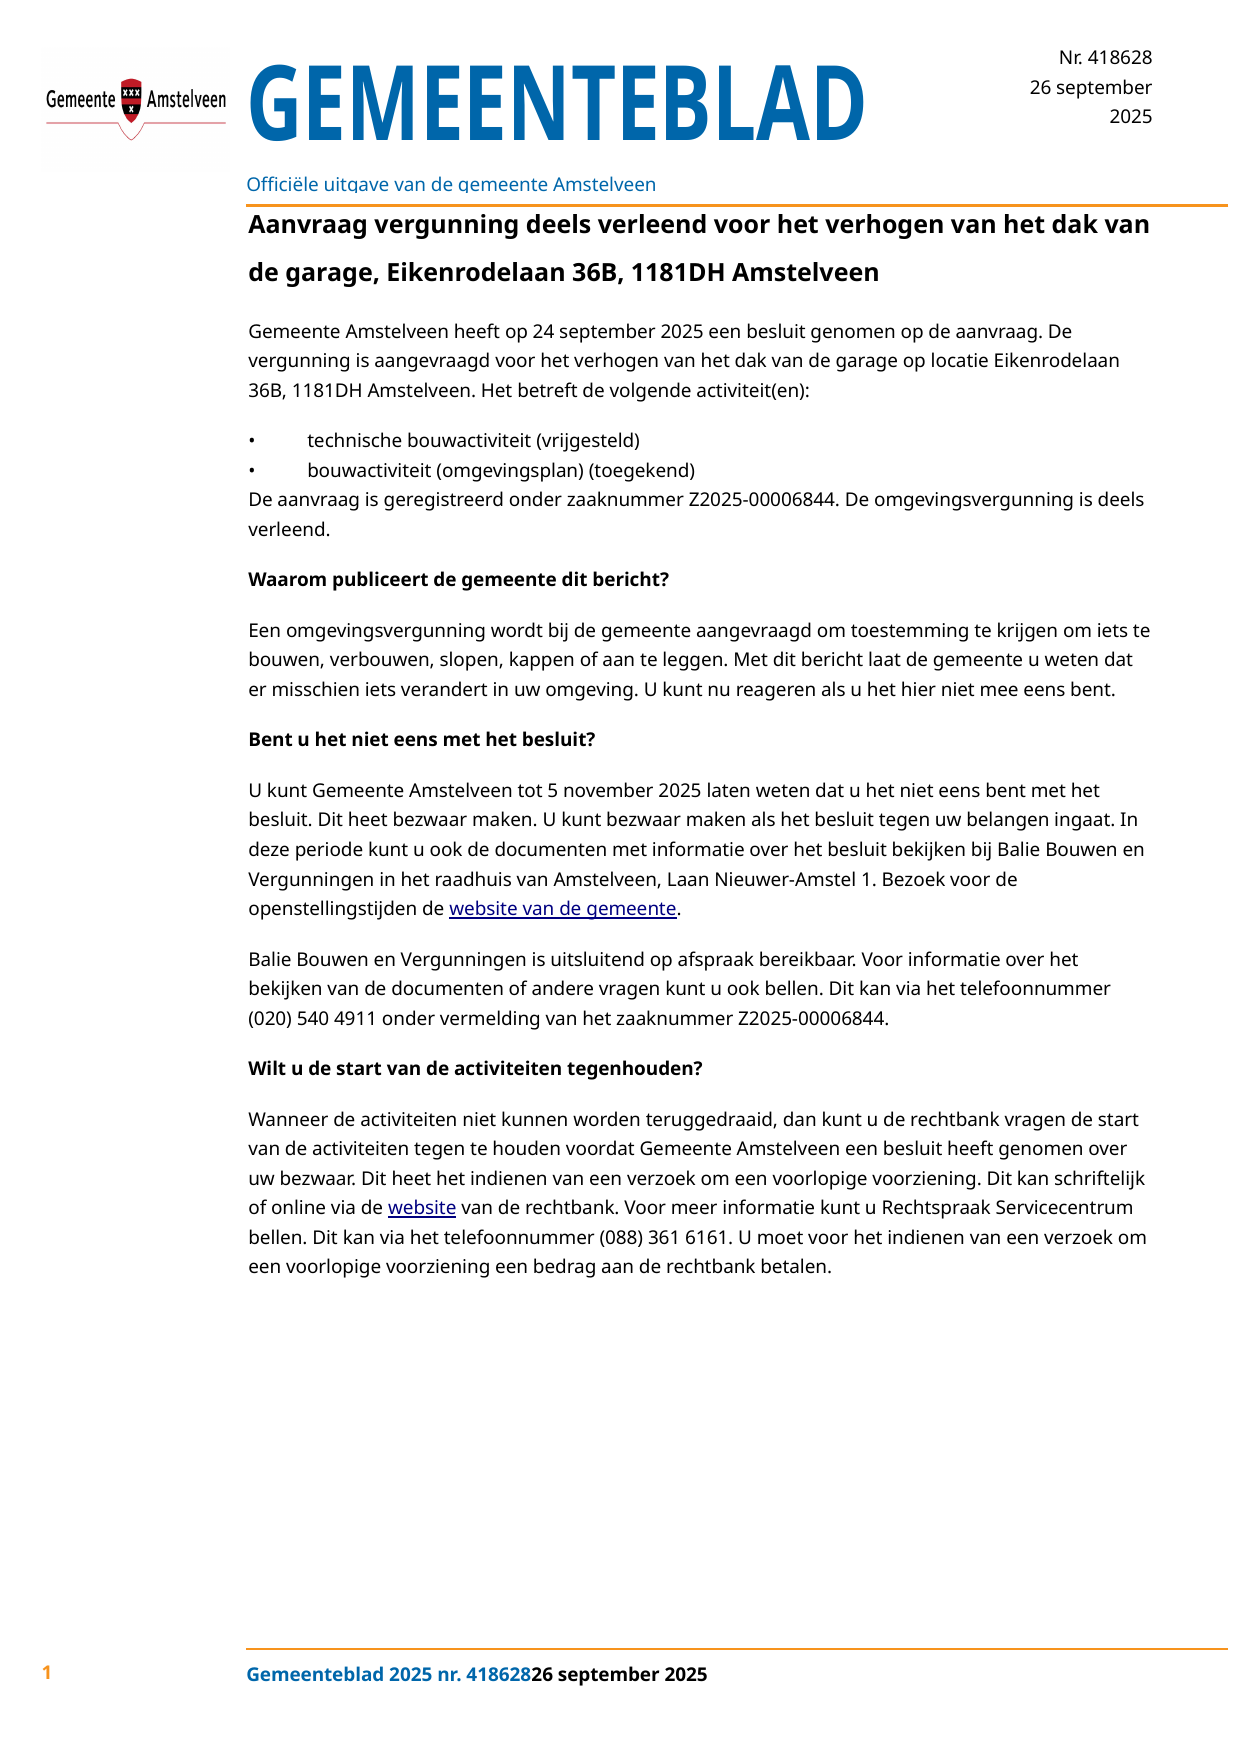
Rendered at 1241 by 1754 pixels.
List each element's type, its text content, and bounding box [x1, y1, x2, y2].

text Wilt u de start van de activiteiten tegenhouden? [248, 1055, 1152, 1081]
text Aanvraag vergunning deels verleend voor het verhogen van het dak van de garage, Eikenrodelaan 36B, 1181DH Amstelveen [248, 207, 1152, 288]
text Bent u het niet eens met het besluit? [248, 727, 1152, 752]
text De aanvraag is geregistreerd onder zaaknummer Z2025-00006844. De omgevingsvergunning is deels verleend. [248, 487, 1152, 542]
text Gemeente Amstelveen heeft op 24 september 2025 een besluit genomen op de aanvraag. De vergunning is aangevraagd voor het verhogen van het dak van de garage op locatie Eikenrodelaan 36B, 1181DH Amstelveen. Het betreft de volgende activiteit(en): [248, 318, 1152, 403]
list technische bouwactiviteit (vrijgesteld) [248, 427, 1152, 453]
text Wanneer de activiteiten niet kunnen worden teruggedraaid, dan kunt u de rechtbank vragen de start van de activiteiten tegen te houden voordat Gemeente Amstelveen een besluit heeft genomen over uw bezwaar. Dit heet het indienen van een verzoek om een voorlopige voorziening. Dit kan schriftelijk of online via de website van de rechtbank. Voor meer informatie kunt u Rechtspraak Servicecentrum bellen. Dit kan via het telefoonnummer (088) 361 6161. U moet voor het indienen van een verzoek om een voorlopige voorziening een bedrag aan de rechtbank betalen. [248, 1106, 1152, 1279]
picture [41, 47, 231, 172]
text Waarom publiceert de gemeente dit bericht? [248, 567, 1152, 592]
text U kunt Gemeente Amstelveen tot 5 november 2025 laten weten dat u het niet eens bent met het besluit. Dit heet bezwaar maken. U kunt bezwaar maken als het besluit tegen uw belangen ingaat. In deze periode kunt u ook de documenten met informatie over het besluit bekijken bij Balie Bouwen en Vergunningen in het raadhuis van Amstelveen, Laan Nieuwer-Amstel 1. Bezoek voor de openstellingstijden de website van de gemeente. [248, 777, 1152, 921]
text Een omgevingsvergunning wordt bij de gemeente aangevraagd om toestemming te krijgen om iets te bouwen, verbouwen, slopen, kappen of aan te leggen. Met dit bericht laat de gemeente u weten dat er misschien iets verandert in uw omgeving. U kunt nu reageren als u het hier niet mee eens bent. [248, 617, 1152, 702]
list bouwactiviteit (omgevingsplan) (toegekend) [248, 457, 1152, 483]
text Balie Bouwen en Vergunningen is uitsluitend op afspraak bereikbaar. Voor informatie over het bekijken van de documenten of andere vragen kunt u ook bellen. Dit kan via het telefoonnummer (020) 540 4911 onder vermelding van het zaaknummer Z2025-00006844. [248, 946, 1152, 1031]
